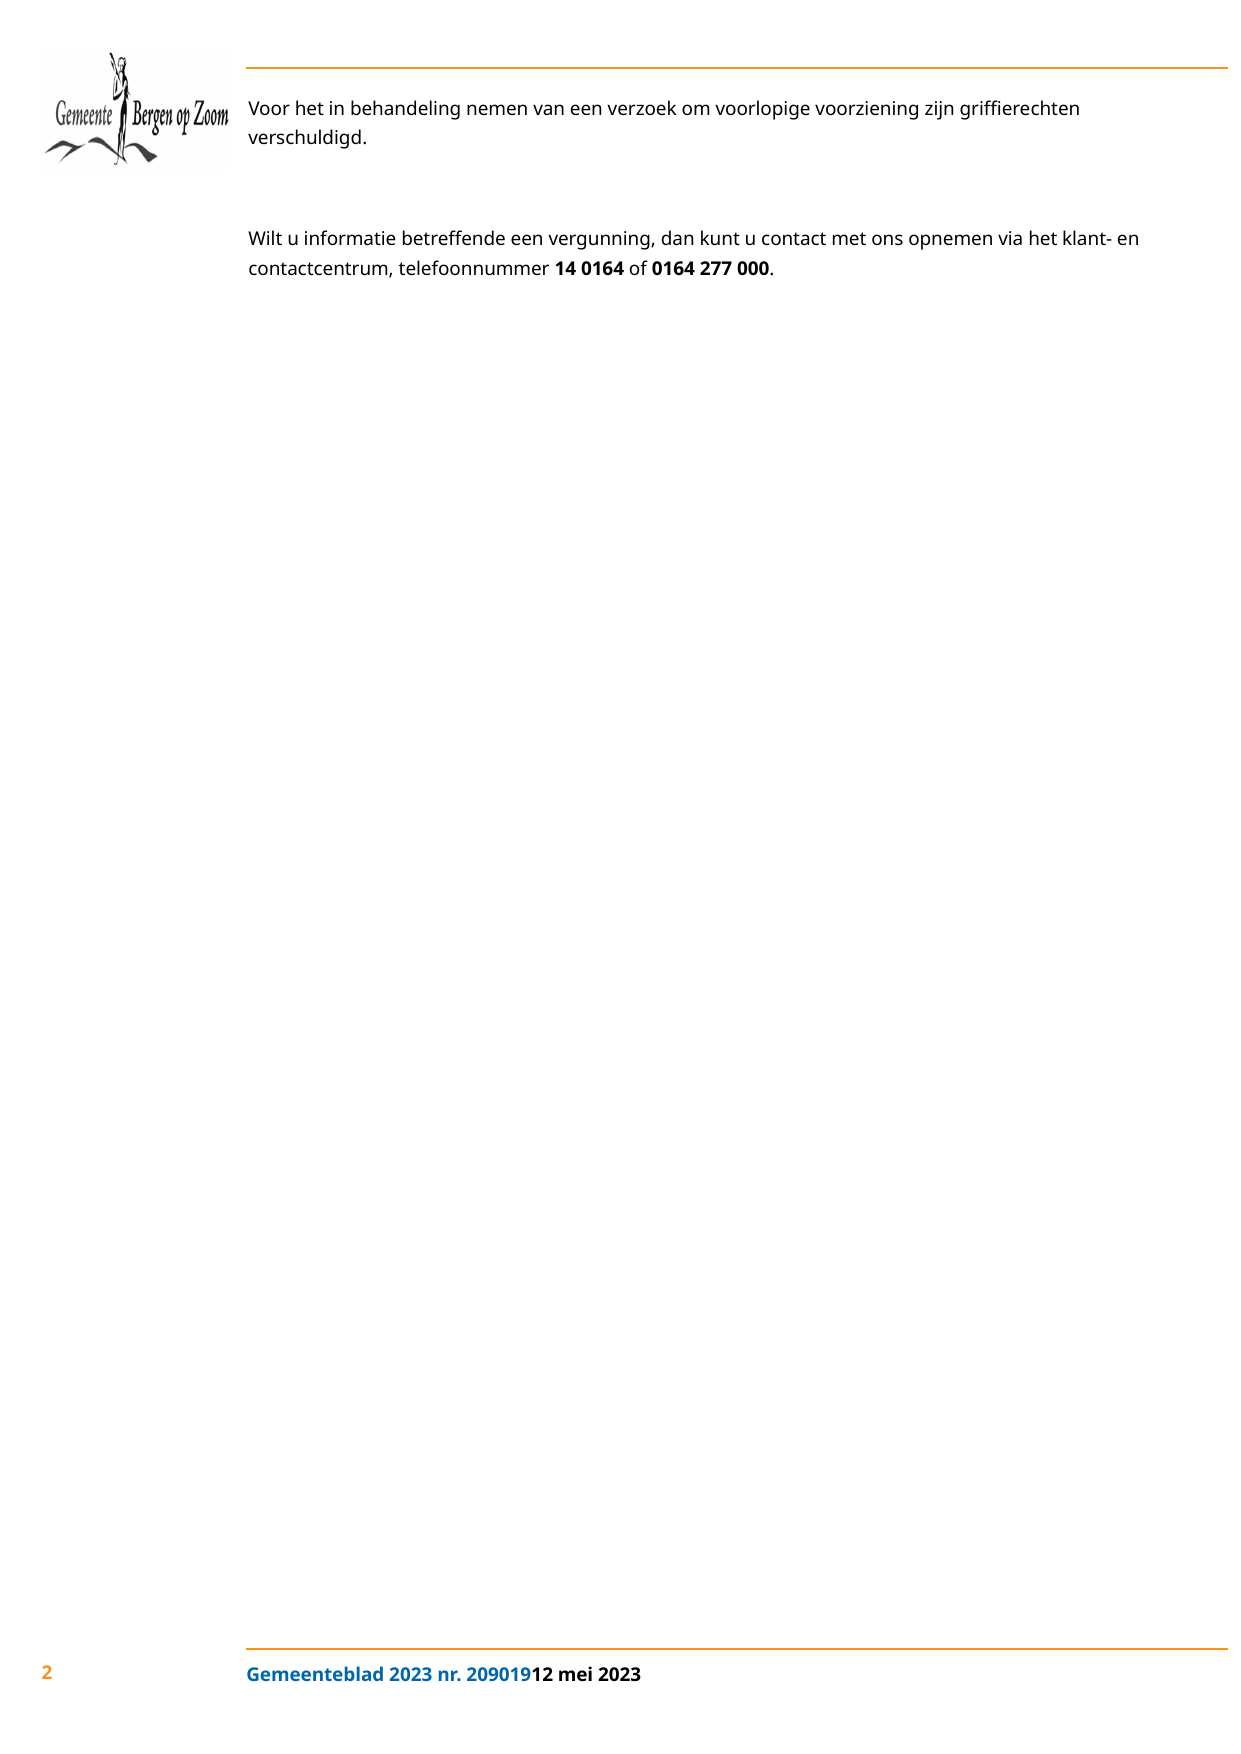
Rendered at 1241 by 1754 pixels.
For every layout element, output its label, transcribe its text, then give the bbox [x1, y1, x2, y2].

text Wilt u informatie betreffende een vergunning, dan kunt u contact met ons opnemen via het klant- en contactcentrum, telefoonnummer 14 0164 of 0164 277 000. [248, 225, 1152, 281]
text Voor het in behandeling nemen van een verzoek om voorlopige voorziening zijn griffierechten verschuldigd. [248, 95, 1152, 150]
picture [41, 47, 231, 172]
